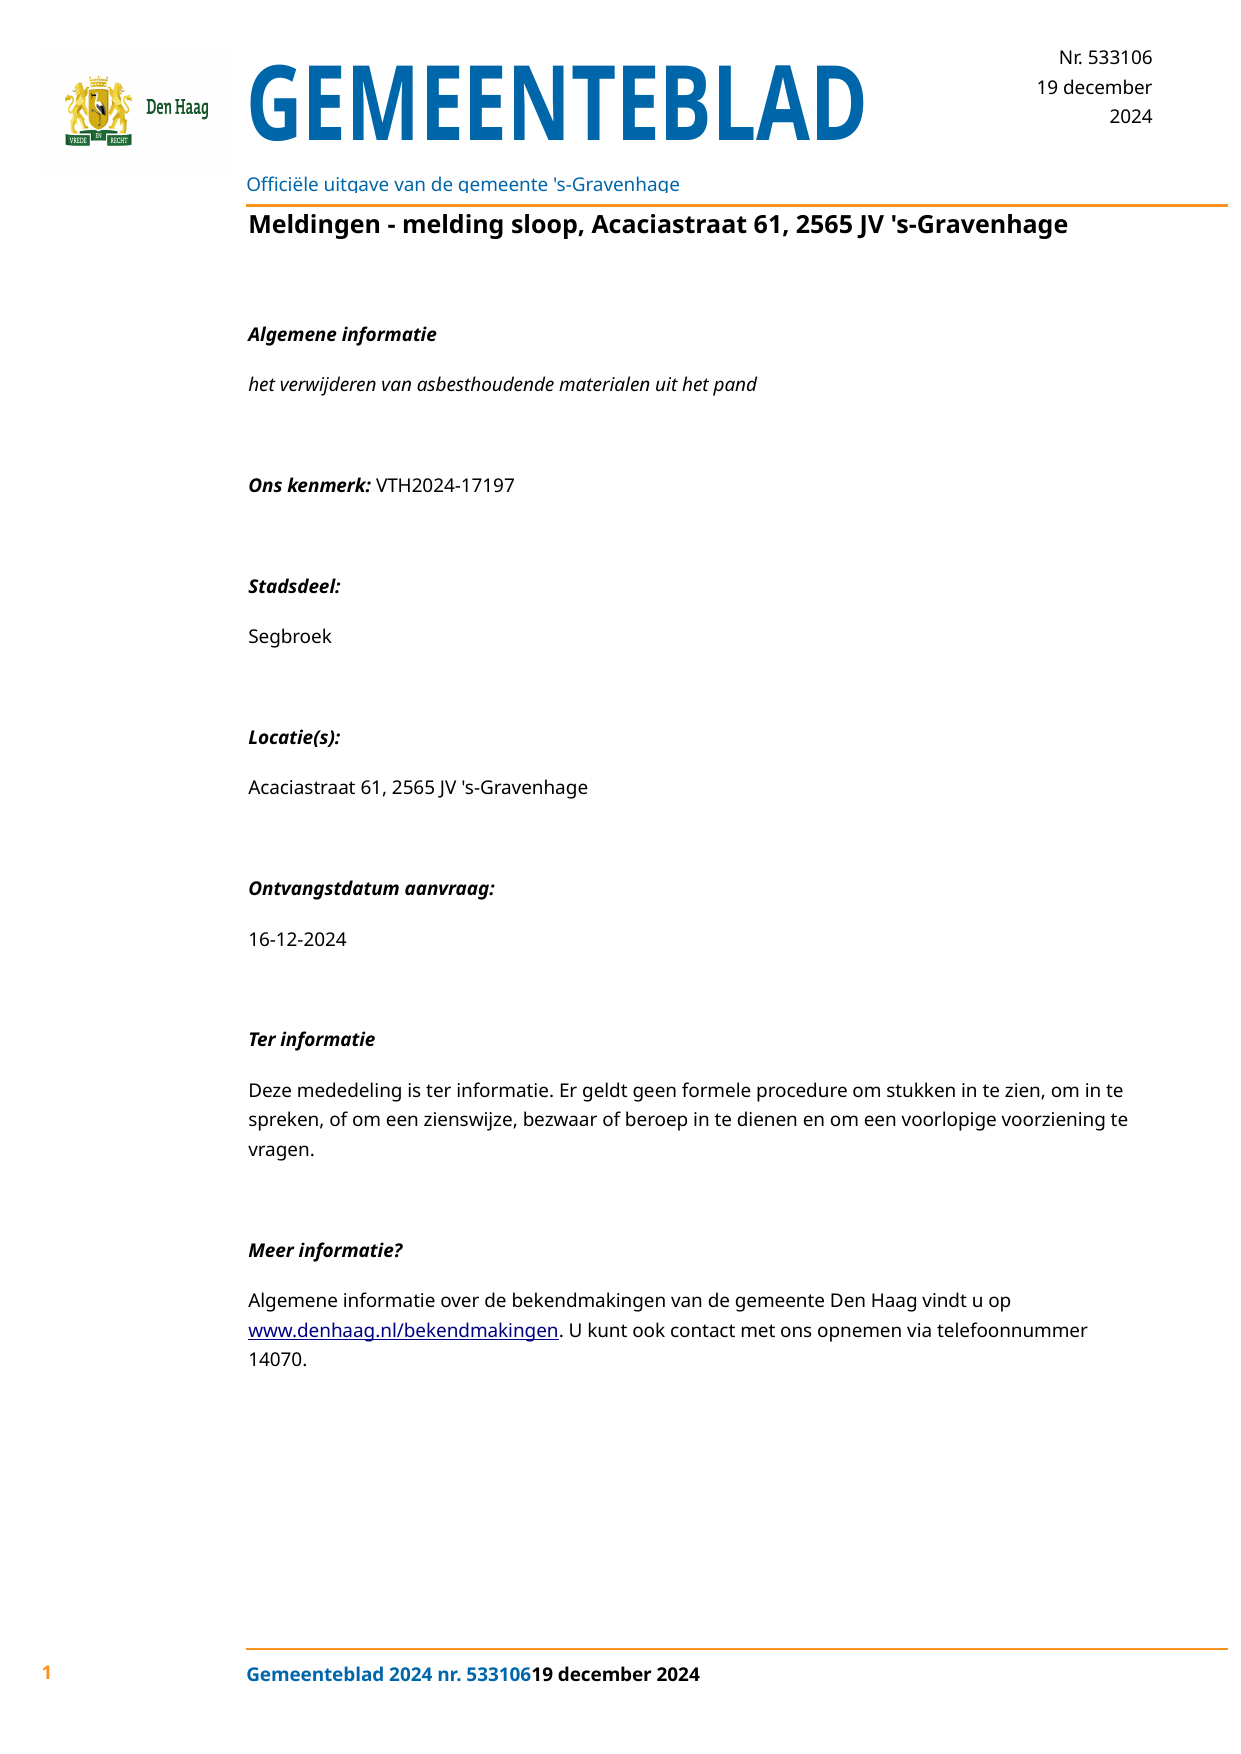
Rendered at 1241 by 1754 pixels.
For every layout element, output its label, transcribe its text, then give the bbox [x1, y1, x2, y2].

text Locatie(s): [248, 724, 1152, 750]
text het verwijderen van asbesthoudende materialen uit het pand [248, 371, 1152, 397]
text Ter informatie [248, 1027, 1152, 1052]
text Meldingen - melding sloop, Acaciastraat 61, 2565 JV 's-Gravenhage [248, 207, 1152, 241]
text Stadsdeel: [248, 573, 1152, 598]
text Deze mededeling is ter informatie. Er geldt geen formele procedure om stukken in te zien, om in te spreken, of om een zienswijze, bezwaar of beroep in te dienen en om een voorlopige voorziening te vragen. [248, 1077, 1152, 1162]
picture [41, 47, 231, 172]
text Segbroek [248, 623, 1152, 649]
text Algemene informatie [248, 321, 1152, 346]
text Ontvangstdatum aanvraag: [248, 875, 1152, 901]
text Algemene informatie over de bekendmakingen van de gemeente Den Haag vindt u op www.denhaag.nl/bekendmakingen. U kunt ook contact met ons opnemen via telefoonnummer 14070. [248, 1287, 1152, 1372]
text 16-12-2024 [248, 926, 1152, 951]
text Acaciastraat 61, 2565 JV 's-Gravenhage [248, 774, 1152, 800]
text Ons kenmerk: VTH2024-17197 [248, 472, 1152, 498]
text Meer informatie? [248, 1237, 1152, 1263]
